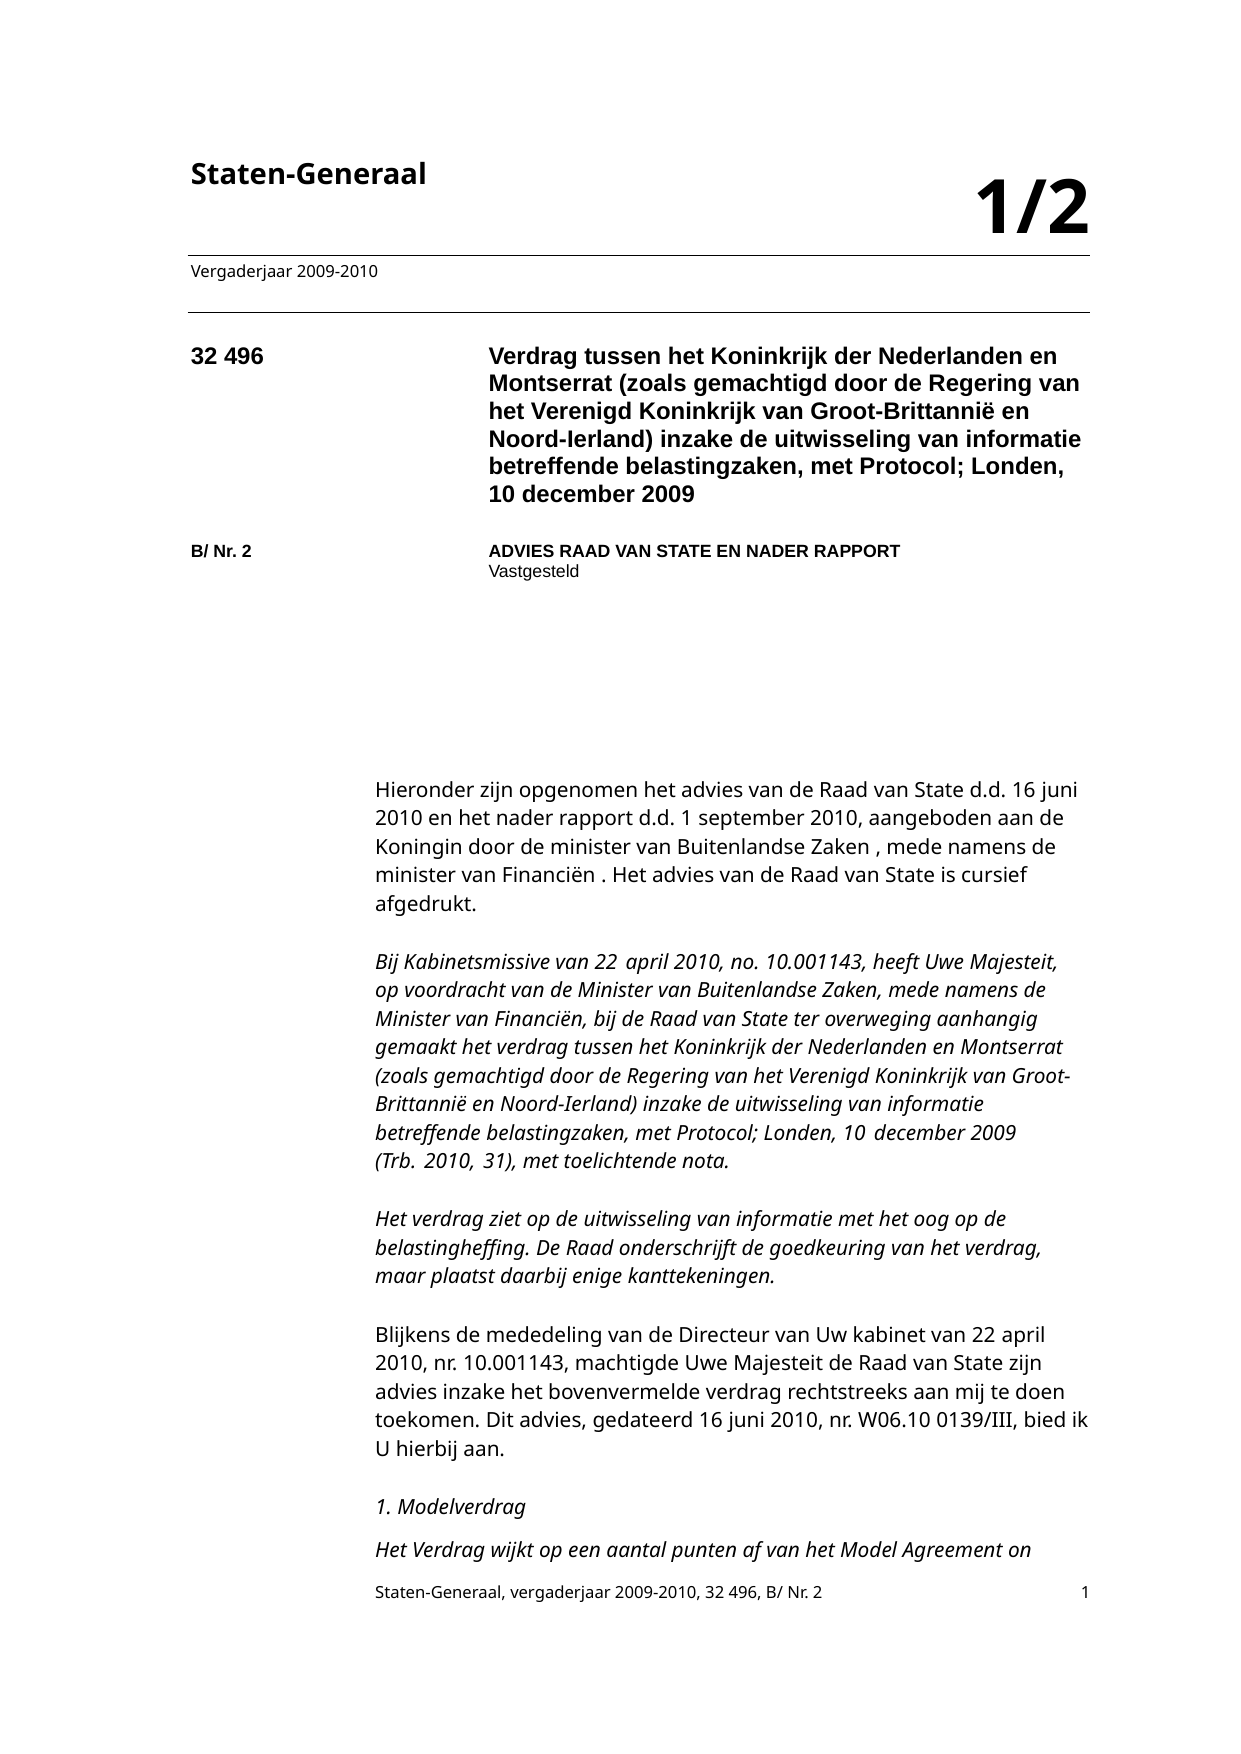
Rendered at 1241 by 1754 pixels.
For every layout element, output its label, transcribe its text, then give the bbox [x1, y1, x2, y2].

table_header Staten-Generaal [188, 150, 909, 255]
table_cell B/ Nr. 2 [188, 538, 485, 656]
table_cell [485, 256, 1090, 312]
text 1. Modelverdrag [375, 1492, 1090, 1521]
text Het verdrag ziet op de uitwisseling van informatie met het oog op de belastingheffing. De Raad onderschrijft de goedkeuring van het verdrag, maar plaatst daarbij enige kanttekeningen. [375, 1204, 1090, 1290]
text Het Verdrag wijkt op een aantal punten af van het Model Agreement on [375, 1536, 1090, 1564]
table_cell ADVIES RAAD VAN STATE EN NADER RAPPORT Vastgesteld [485, 538, 1090, 656]
table_cell Vergaderjaar 2009-2010 [188, 256, 485, 312]
text Bij Kabinetsmissive van 22 april 2010, no. 10.001143, heeft Uwe Majesteit, op voordracht van de Minister van Buitenlandse Zaken, mede namens de Minister van Financiën, bij de Raad van State ter overweging aanhangig gemaakt het verdrag tussen het Koninkrijk der Nederlanden en Montserrat (zoals gemachtigd door de Regering van het Verenigd Koninkrijk van Groot-Brittannië en Noord-Ierland) inzake de uitwisseling van informatie betreffende belastingzaken, met Protocol; Londen, 10 december 2009 (Trb. 2010, 31), met toelichtende nota. [375, 947, 1090, 1174]
table_header 1/2 [910, 150, 1090, 255]
table_cell [485, 313, 1090, 339]
table_cell [188, 313, 485, 339]
table_cell 32 496 [188, 339, 485, 537]
table_cell Verdrag tussen het Koninkrijk der Nederlanden en Montserrat (zoals gemachtigd door de Regering van het Verenigd Koninkrijk van Groot-Brittannië en Noord-Ierland) inzake de uitwisseling van informatie betreffende belastingzaken, met Protocol; Londen, 10 december 2009 [485, 339, 1090, 537]
text Hieronder zijn opgenomen het advies van de Raad van State d.d. 16 juni 2010 en het nader rapport d.d. 1 september 2010, aangeboden aan de Koningin door de minister van Buitenlandse Zaken , mede namens de minister van Financiën . Het advies van de Raad van State is cursief afgedrukt. [375, 775, 1090, 917]
text Blijkens de mededeling van de Directeur van Uw kabinet van 22 april 2010, nr. 10.001143, machtigde Uwe Majesteit de Raad van State zijn advies inzake het bovenvermelde verdrag rechtstreeks aan mij te doen toekomen. Dit advies, gedateerd 16 juni 2010, nr. W06.10 0139/III, bied ik U hierbij aan. [375, 1320, 1090, 1462]
